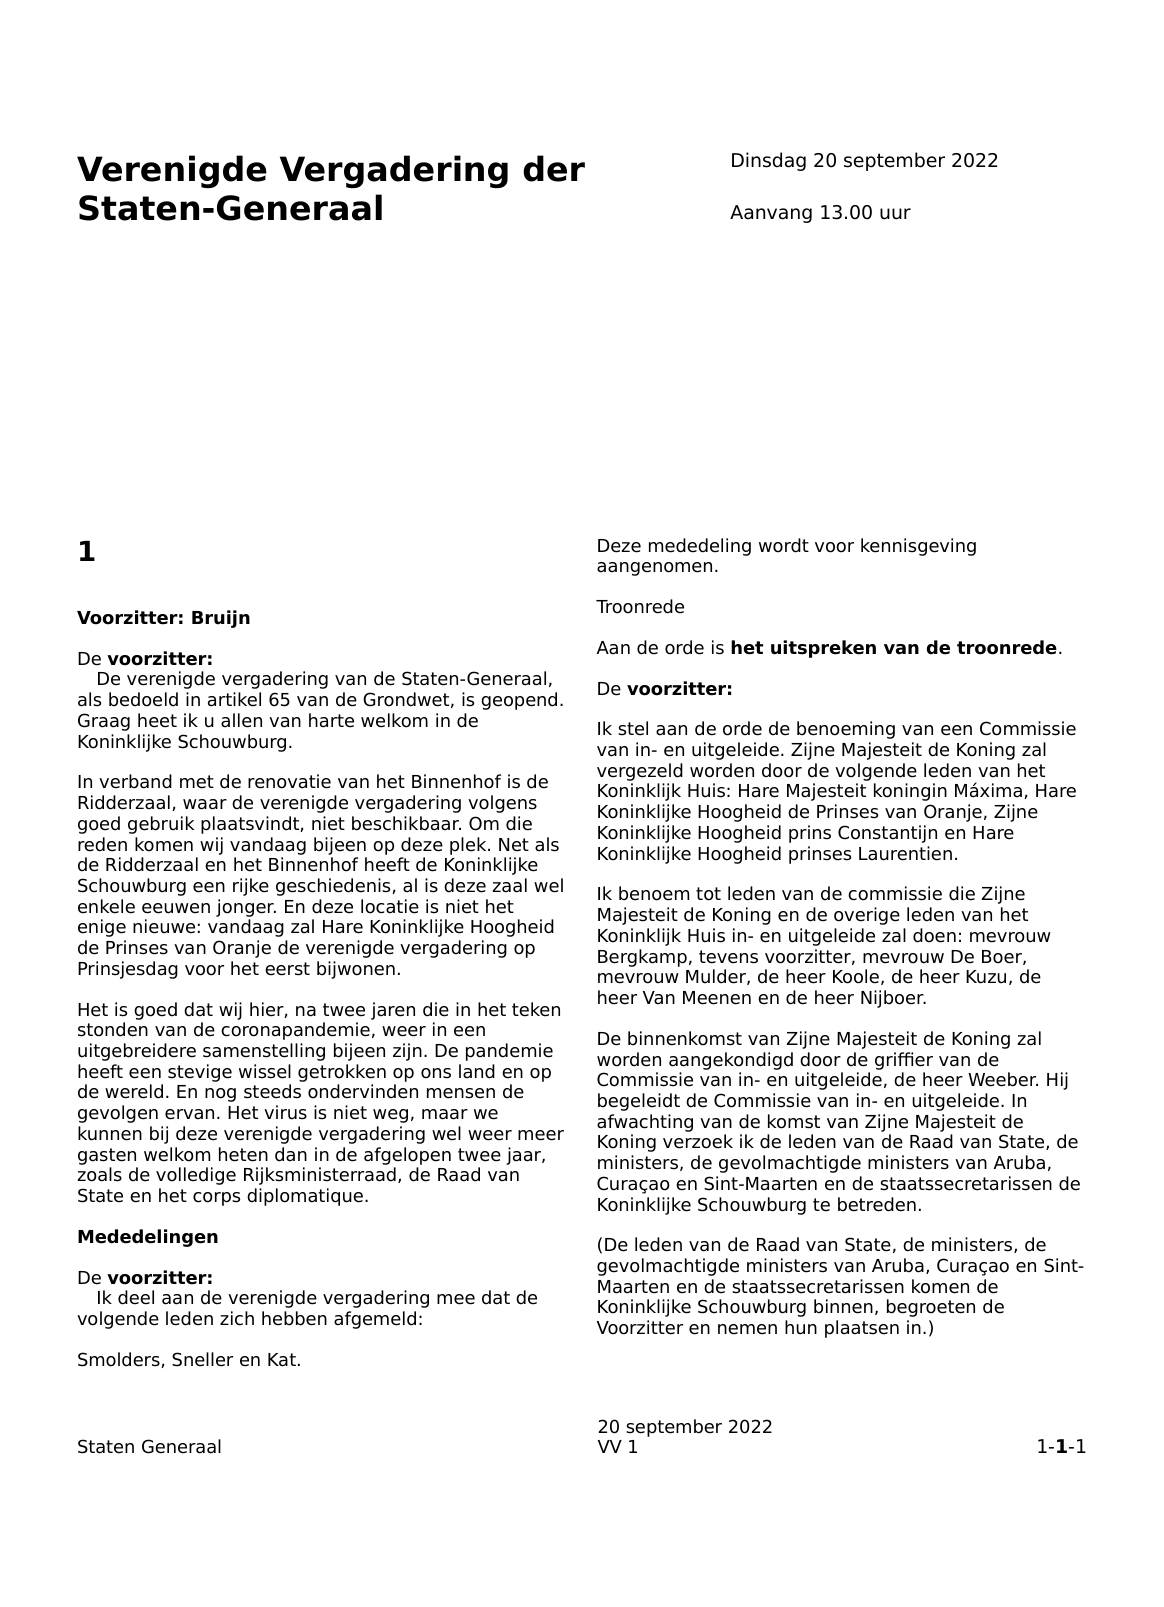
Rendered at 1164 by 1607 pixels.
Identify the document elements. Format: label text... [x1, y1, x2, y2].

text Ik benoem tot leden van de commissie die Zijne Majesteit de Koning en de overige leden van het Koninklijk Huis in- en uitgeleide zal doen: mevrouw Bergkamp, tevens voorzitter, mevrouw De Boer, mevrouw Mulder, de heer Koole, de heer Kuzu, de heer Van Meenen en de heer Nijboer. [596, 884, 1087, 1009]
text De voorzitter: [77, 648, 567, 669]
text (De leden van de Raad van State, de ministers, de gevolmachtigde ministers van Aruba, Curaçao en Sint-Maarten en de staatssecretarissen komen de Koninklijke Schouwburg binnen, begroeten de Voorzitter en nemen hun plaatsen in.) [596, 1235, 1087, 1339]
subtitle Mededelingen [77, 1227, 567, 1247]
title 1 [77, 536, 567, 568]
text Het is goed dat wij hier, na twee jaren die in het teken stonden van de coronapandemie, weer in een uitgebreidere samenstelling bijeen zijn. De pandemie heeft een stevige wissel getrokken op ons land en op de wereld. En nog steeds ondervinden mensen de gevolgen ervan. Het virus is niet weg, maar we kunnen bij deze verenigde vergadering wel weer meer gasten welkom heten dan in de afgelopen twee jaar, zoals de volledige Rijksministerraad, de Raad van State en het corps diplomatique. [77, 999, 567, 1207]
table_header Verenigde Vergadering der Staten-Generaal [77, 150, 730, 258]
text Ik stel aan de orde de benoeming van een Commissie van in- en uitgeleide. Zijne Majesteit de Koning zal vergezeld worden door de volgende leden van het Koninklijk Huis: Hare Majesteit koningin Máxima, Hare Koninklijke Hoogheid de Prinses van Oranje, Zijne Koninklijke Hoogheid prins Constantijn en Hare Koninklijke Hoogheid prinses Laurentien. [596, 719, 1087, 864]
text De binnenkomst van Zijne Majesteit de Koning zal worden aangekondigd door de griffier van de Commissie van in- en uitgeleide, de heer Weeber. Hij begeleidt de Commissie van in- en uitgeleide. In afwachting van de komst van Zijne Majesteit de Koning verzoek ik de leden van de Raad van State, de ministers, de gevolmachtigde ministers van Aruba, Curaçao en Sint-Maarten en de staatssecretarissen de Koninklijke Schouwburg te betreden. [596, 1029, 1087, 1215]
table_cell Aanvang 13.00 uur [730, 202, 1087, 258]
text De verenigde vergadering van de Staten-Generaal, als bedoeld in artikel 65 van de Grondwet, is geopend. Graag heet ik u allen van harte welkom in de Koninklijke Schouwburg. [77, 669, 567, 752]
text Smolders, Sneller en Kat. [77, 1350, 567, 1370]
text De voorzitter: [77, 1267, 567, 1288]
text Aan de orde is het uitspreken van de troonrede. [596, 638, 1087, 658]
text Troonrede [596, 597, 1087, 618]
text Ik deel aan de verenigde vergadering mee dat de volgende leden zich hebben afgemeld: [77, 1288, 567, 1330]
text De voorzitter: [596, 678, 1087, 699]
table_header Dinsdag 20 september 2022 [730, 150, 1087, 202]
text Deze mededeling wordt voor kennisgeving aangenomen. [596, 536, 1087, 577]
text In verband met de renovatie van het Binnenhof is de Ridderzaal, waar de verenigde vergadering volgens goed gebruik plaatsvindt, niet beschikbaar. Om die reden komen wij vandaag bijeen op deze plek. Net als de Ridderzaal en het Binnenhof heeft de Koninklijke Schouwburg een rijke geschiedenis, al is deze zaal wel enkele eeuwen jonger. En deze locatie is niet het enige nieuwe: vandaag zal Hare Koninklijke Hoogheid de Prinses van Oranje de verenigde vergadering op Prinsjesdag voor het eerst bijwonen. [77, 772, 567, 979]
text Voorzitter: Bruijn [77, 608, 567, 628]
